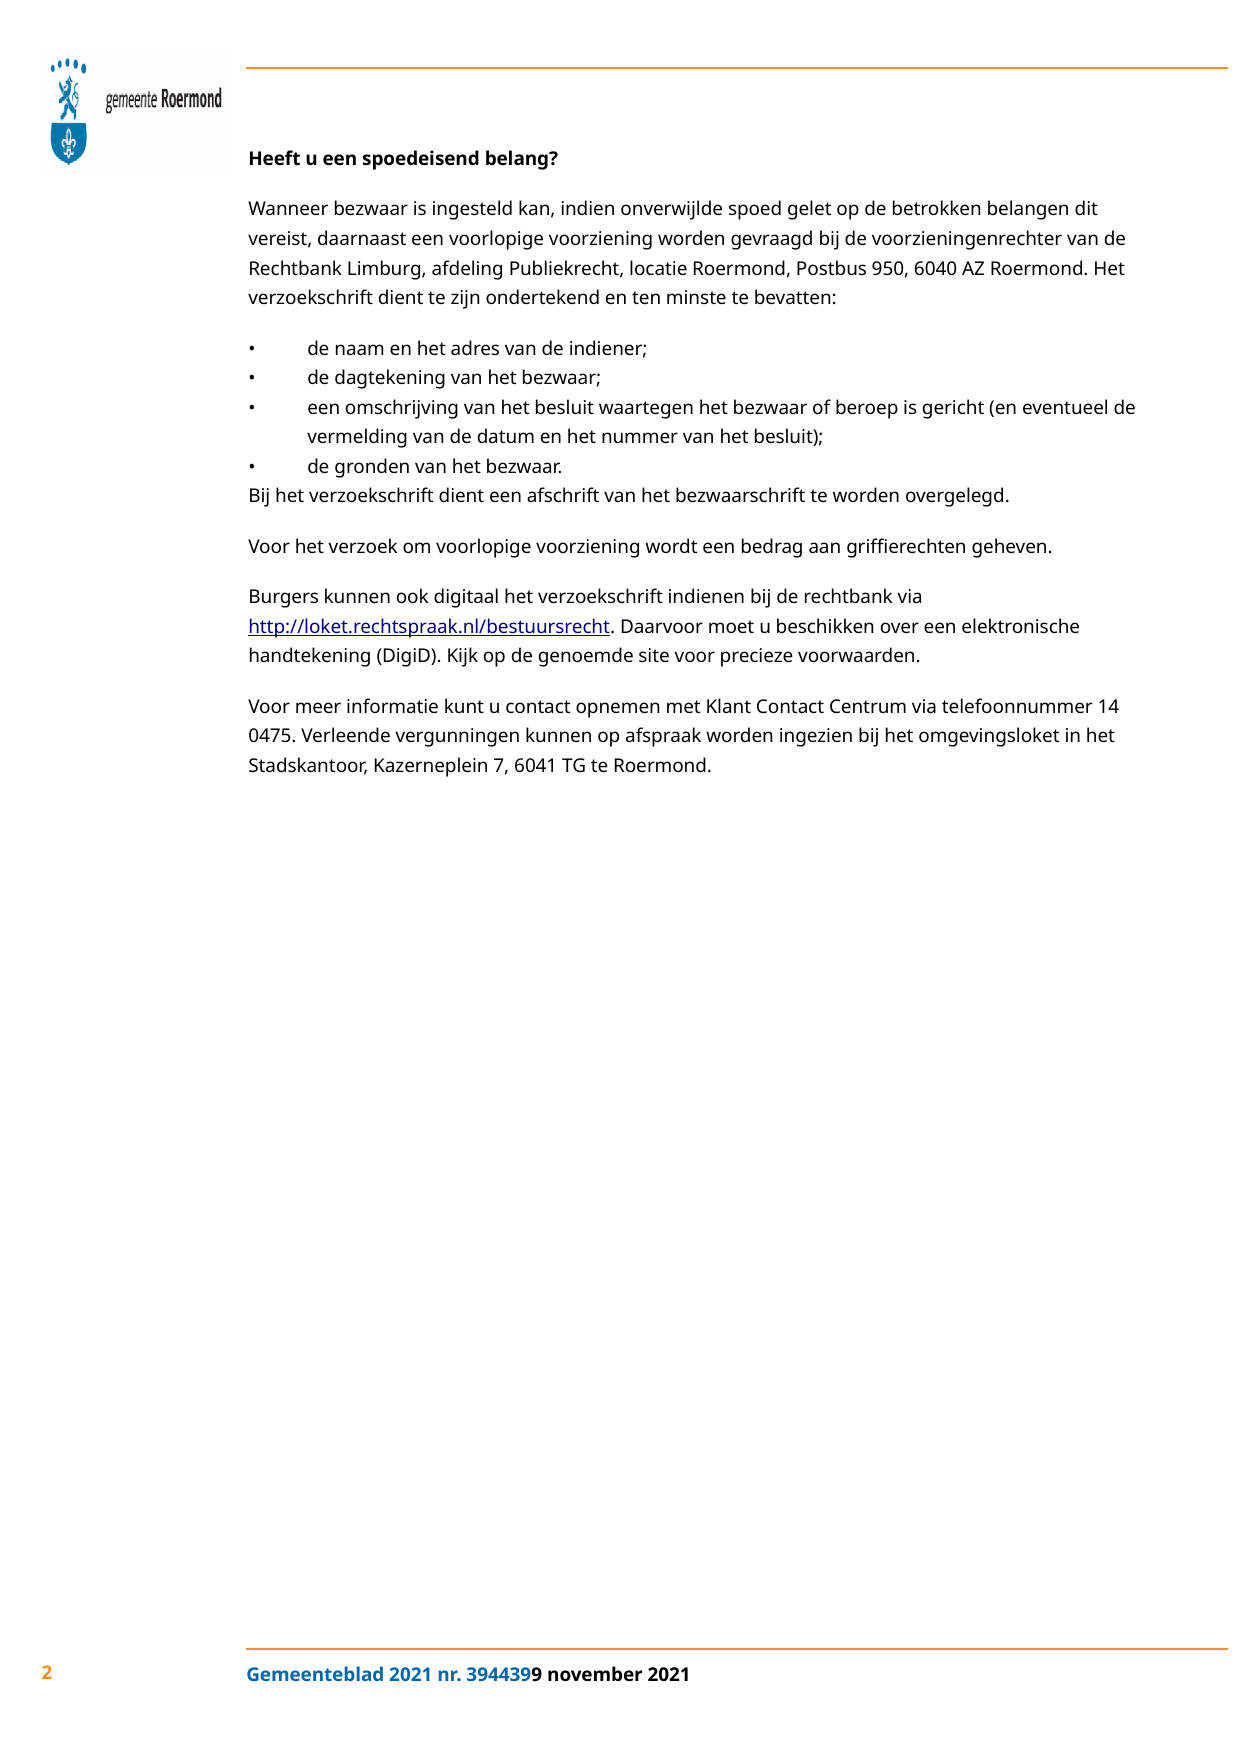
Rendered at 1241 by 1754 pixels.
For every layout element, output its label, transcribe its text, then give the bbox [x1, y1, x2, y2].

picture [41, 47, 231, 172]
text Burgers kunnen ook digitaal het verzoekschrift indienen bij de rechtbank via http://loket.rechtspraak.nl/bestuursrecht. Daarvoor moet u beschikken over een elektronische handtekening (DigiD). Kijk op de genoemde site voor precieze voorwaarden. [248, 583, 1152, 668]
text Wanneer bezwaar is ingesteld kan, indien onverwijlde spoed gelet op de betrokken belangen dit vereist, daarnaast een voorlopige voorziening worden gevraagd bij de voorzieningenrechter van de Rechtbank Limburg, afdeling Publiekrecht, locatie Roermond, Postbus 950, 6040 AZ Roermond. Het verzoekschrift dient te zijn ondertekend en ten minste te bevatten: [248, 196, 1152, 310]
list de dagtekening van het bezwaar; [248, 364, 1152, 390]
list de gronden van het bezwaar. [248, 453, 1152, 479]
list een omschrijving van het besluit waartegen het bezwaar of beroep is gericht (en eventueel de vermelding van de datum en het nummer van het besluit); [248, 394, 1152, 449]
text Bij het verzoekschrift dient een afschrift van het bezwaarschrift te worden overgelegd. [248, 483, 1152, 508]
text Heeft u een spoedeisend belang? [248, 145, 1152, 171]
text Voor meer informatie kunt u contact opnemen met Klant Contact Centrum via telefoonnummer 14 0475. Verleende vergunningen kunnen op afspraak worden ingezien bij het omgevingsloket in het Stadskantoor, Kazerneplein 7, 6041 TG te Roermond. [248, 693, 1152, 778]
list de naam en het adres van de indiener; [248, 335, 1152, 361]
text Voor het verzoek om voorlopige voorziening wordt een bedrag aan griffierechten geheven. [248, 533, 1152, 559]
